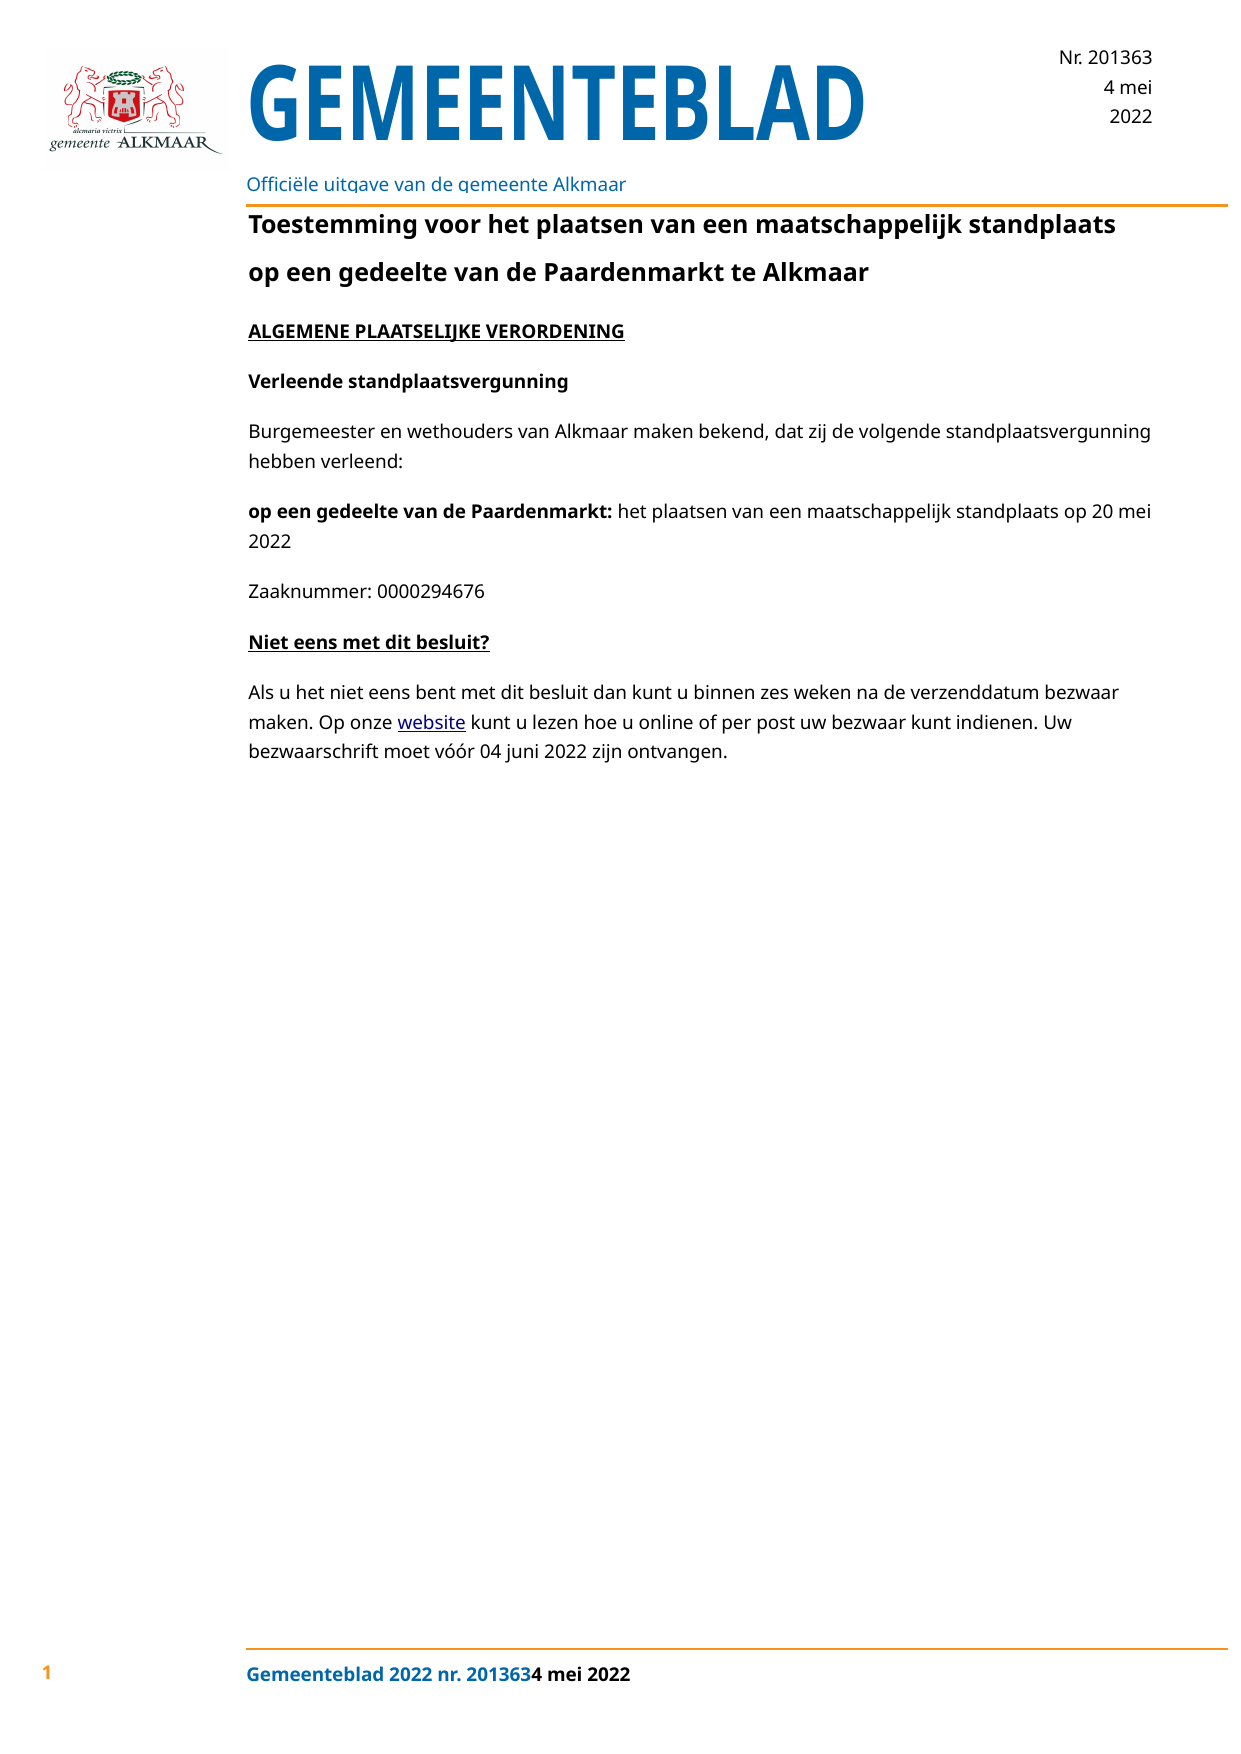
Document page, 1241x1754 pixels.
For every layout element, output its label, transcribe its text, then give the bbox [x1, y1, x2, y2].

text Zaaknummer: 0000294676 [248, 579, 1152, 604]
text Verleende standplaatsvergunning [248, 368, 1152, 394]
text Niet eens met dit besluit? [248, 629, 1152, 655]
text Burgemeester en wethouders van Alkmaar maken bekend, dat zij de volgende standplaatsvergunning hebben verleend: [248, 419, 1152, 474]
picture [41, 47, 231, 172]
text Als u het niet eens bent met dit besluit dan kunt u binnen zes weken na de verzenddatum bezwaar maken. Op onze website kunt u lezen hoe u online of per post uw bezwaar kunt indienen. Uw bezwaarschrift moet vóór 04 juni 2022 zijn ontvangen. [248, 679, 1152, 764]
text ALGEMENE PLAATSELIJKE VERORDENING [248, 318, 1152, 344]
text op een gedeelte van de Paardenmarkt: het plaatsen van een maatschappelijk standplaats op 20 mei 2022 [248, 499, 1152, 554]
text Toestemming voor het plaatsen van een maatschappelijk standplaats op een gedeelte van de Paardenmarkt te Alkmaar [248, 207, 1152, 288]
